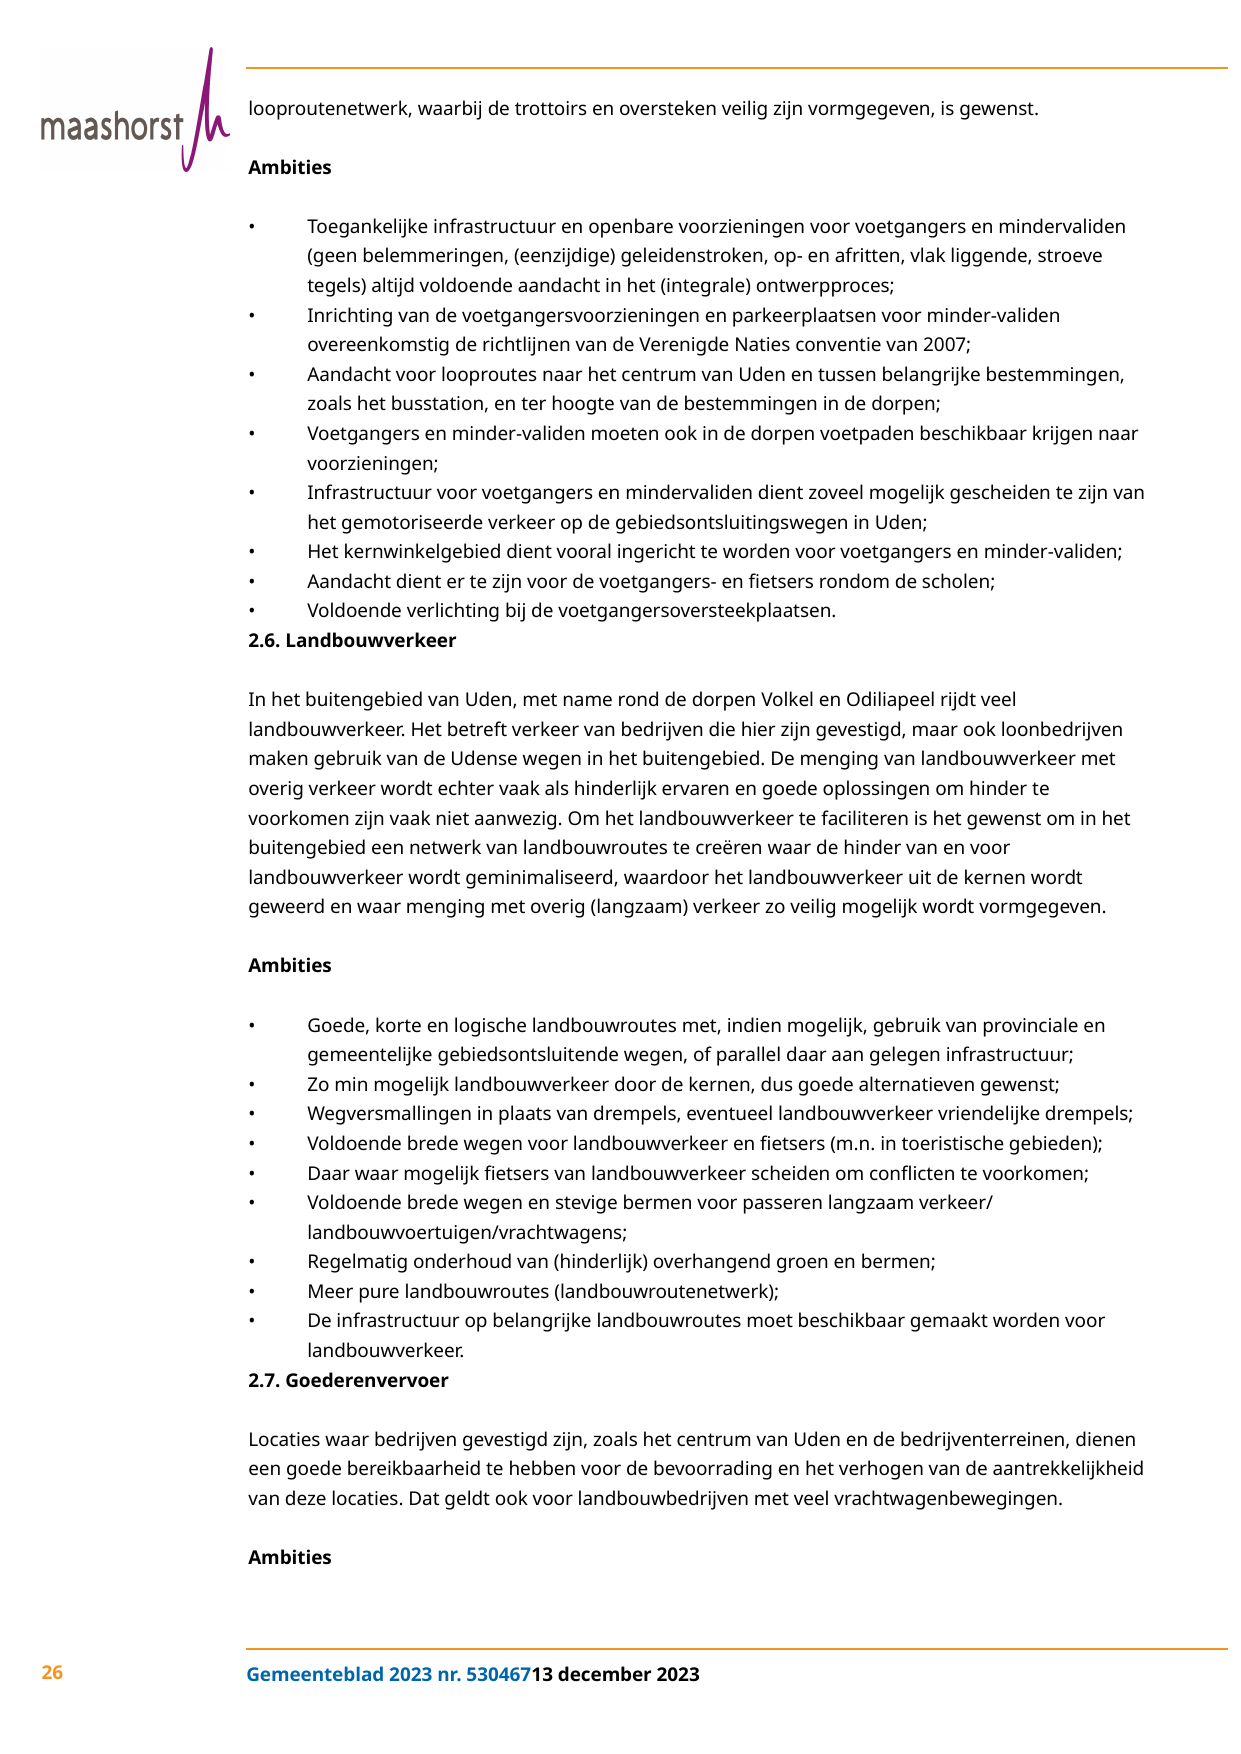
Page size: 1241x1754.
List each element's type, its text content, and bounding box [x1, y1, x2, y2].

text 2.6. Landbouwverkeer [248, 627, 1152, 653]
list Zo min mogelijk landbouwverkeer door de kernen, dus goede alternatieven gewenst; [248, 1071, 1152, 1097]
list Voetgangers en minder-validen moeten ook in de dorpen voetpaden beschikbaar krijgen naar voorzieningen; [248, 420, 1152, 476]
list Voldoende verlichting bij de voetgangersoversteekplaatsen. [248, 598, 1152, 623]
text Ambities [248, 953, 1152, 978]
picture [41, 47, 231, 172]
list De infrastructuur op belangrijke landbouwroutes moet beschikbaar gemaakt worden voor landbouwverkeer. [248, 1308, 1152, 1363]
list Wegversmallingen in plaats van drempels, eventueel landbouwverkeer vriendelijke drempels; [248, 1101, 1152, 1126]
text Ambities [248, 154, 1152, 180]
text Locaties waar bedrijven gevestigd zijn, zoals het centrum van Uden en de bedrijventerreinen, dienen een goede bereikbaarheid te hebben voor de bevoorrading en het verhogen van de aantrekkelijkheid van deze locaties. Dat geldt ook voor landbouwbedrijven met veel vrachtwagenbewegingen. [248, 1426, 1152, 1511]
list Goede, korte en logische landbouwroutes met, indien mogelijk, gebruik van provinciale en gemeentelijke gebiedsontsluitende wegen, of parallel daar aan gelegen infrastructuur; [248, 1012, 1152, 1067]
list Meer pure landbouwroutes (landbouwroutenetwerk); [248, 1278, 1152, 1304]
text In het buitengebied van Uden, met name rond de dorpen Volkel en Odiliapeel rijdt veel landbouwverkeer. Het betreft verkeer van bedrijven die hier zijn gevestigd, maar ook loonbedrijven maken gebruik van de Udense wegen in het buitengebied. De menging van landbouwverkeer met overig verkeer wordt echter vaak als hinderlijk ervaren en goede oplossingen om hinder te voorkomen zijn vaak niet aanwezig. Om het landbouwverkeer te faciliteren is het gewenst om in het buitengebied een netwerk van landbouwroutes te creëren waar de hinder van en voor landbouwverkeer wordt geminimaliseerd, waardoor het landbouwverkeer uit de kernen wordt geweerd en waar menging met overig (langzaam) verkeer zo veilig mogelijk wordt vormgegeven. [248, 686, 1152, 919]
list Voldoende brede wegen en stevige bermen voor passeren langzaam verkeer/ landbouwvoertuigen/vrachtwagens; [248, 1189, 1152, 1245]
list Infrastructuur voor voetgangers en mindervaliden dient zoveel mogelijk gescheiden te zijn van het gemotoriseerde verkeer op de gebiedsontsluitingswegen in Uden; [248, 479, 1152, 535]
list Inrichting van de voetgangersvoorzieningen en parkeerplaatsen voor minder-validen overeenkomstig de richtlijnen van de Verenigde Naties conventie van 2007; [248, 302, 1152, 357]
list Het kernwinkelgebied dient vooral ingericht te worden voor voetgangers en minder-validen; [248, 538, 1152, 564]
list Daar waar mogelijk fietsers van landbouwverkeer scheiden om conflicten te voorkomen; [248, 1160, 1152, 1186]
text Ambities [248, 1544, 1152, 1570]
list Voldoende brede wegen voor landbouwverkeer en fietsers (m.n. in toeristische gebieden); [248, 1130, 1152, 1156]
text looproutenetwerk, waarbij de trottoirs en oversteken veilig zijn vormgegeven, is gewenst. [248, 95, 1152, 121]
text 2.7. Goederenvervoer [248, 1367, 1152, 1393]
list Aandacht voor looproutes naar het centrum van Uden en tussen belangrijke bestemmingen, zoals het busstation, en ter hoogte van de bestemmingen in de dorpen; [248, 361, 1152, 416]
list Aandacht dient er te zijn voor de voetgangers- en fietsers rondom de scholen; [248, 568, 1152, 594]
list Regelmatig onderhoud van (hinderlijk) overhangend groen en bermen; [248, 1248, 1152, 1274]
list Toegankelijke infrastructuur en openbare voorzieningen voor voetgangers en mindervaliden (geen belemmeringen, (eenzijdige) geleidenstroken, op- en afritten, vlak liggende, stroeve tegels) altijd voldoende aandacht in het (integrale) ontwerpproces; [248, 213, 1152, 298]
